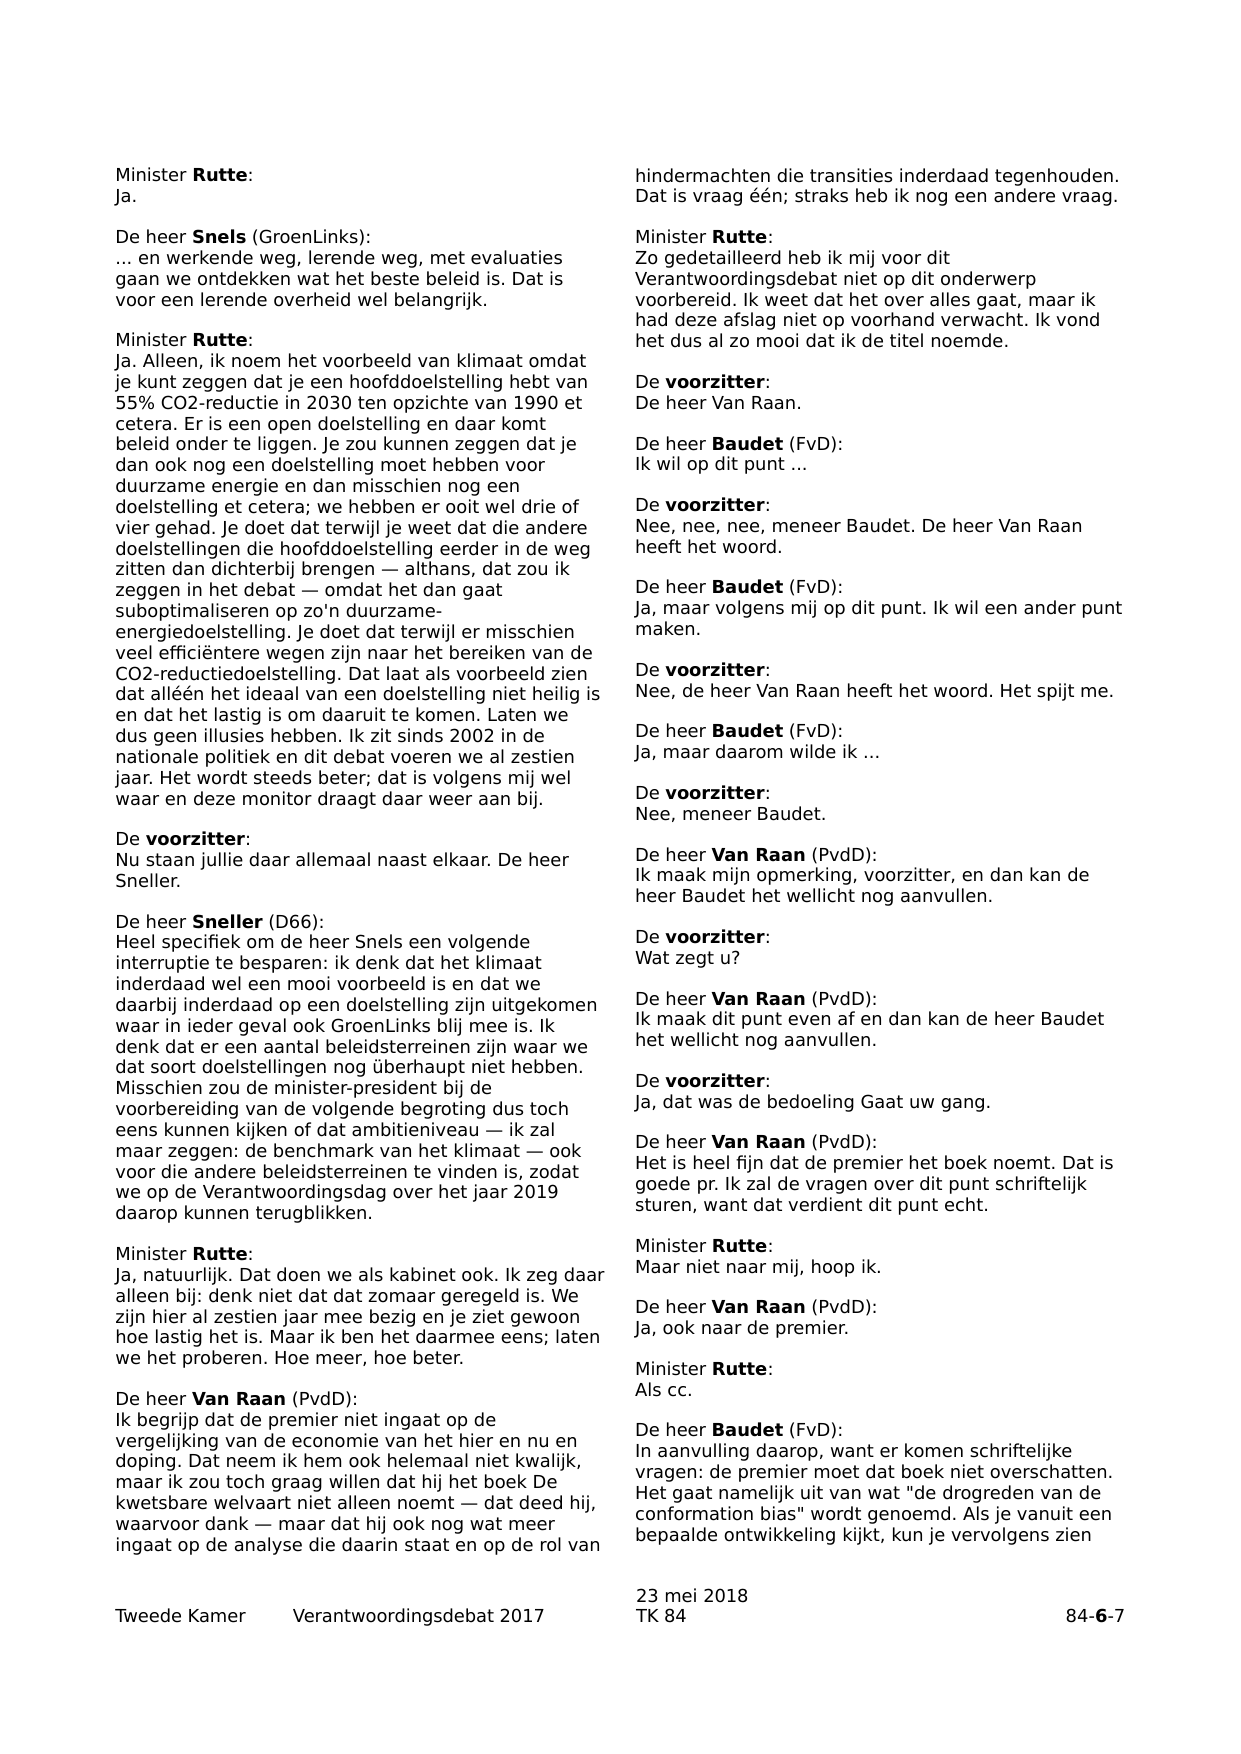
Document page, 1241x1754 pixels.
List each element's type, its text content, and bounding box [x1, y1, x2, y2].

text In aanvulling daarop, want er komen schriftelijke vragen: de premier moet dat boek niet overschatten. Het gaat namelijk uit van wat "de drogreden van de conformation bias" wordt genoemd. Als je vanuit een bepaalde ontwikkeling kijkt, kun je vervolgens zien [635, 1441, 1125, 1545]
text Minister Rutte: [115, 330, 605, 351]
text Nu staan jullie daar allemaal naast elkaar. De heer Sneller. [115, 850, 605, 892]
text Nee, de heer Van Raan heeft het woord. Het spijt me. [635, 681, 1125, 701]
text Ik wil op dit punt ... [635, 454, 1125, 475]
text Ik begrijp dat de premier niet ingaat op de vergelijking van de economie van het hier en nu en doping. Dat neem ik hem ook helemaal niet kwalijk, maar ik zou toch graag willen dat hij het boek De kwetsbare welvaart niet alleen noemt — dat deed hij, waarvoor dank — maar dat hij ook nog wat meer ingaat op de analyse die daarin staat en op de rol van [115, 1409, 605, 1555]
text De heer Van Raan (PvdD): [635, 844, 1125, 865]
text Ja, dat was de bedoeling Gaat uw gang. [635, 1092, 1125, 1112]
text Ja. Alleen, ik noem het voorbeeld van klimaat omdat je kunt zeggen dat je een hoofddoelstelling hebt van 55% CO2-reductie in 2030 ten opzichte van 1990 et cetera. Er is een open doelstelling en daar komt beleid onder te liggen. Je zou kunnen zeggen dat je dan ook nog een doelstelling moet hebben voor duurzame energie en dan misschien nog een doelstelling et cetera; we hebben er ooit wel drie of vier gehad. Je doet dat terwijl je weet dat die andere doelstellingen die hoofddoelstelling eerder in de weg zitten dan dichterbij brengen — althans, dat zou ik zeggen in het debat — omdat het dan gaat suboptimaliseren op zo'n duurzame-energiedoelstelling. Je doet dat terwijl er misschien veel efficiëntere wegen zijn naar het bereiken van de CO2-reductiedoelstelling. Dat laat als voorbeeld zien dat alléén het ideaal van een doelstelling niet heilig is en dat het lastig is om daaruit te komen. Laten we dus geen illusies hebben. Ik zit sinds 2002 in de nationale politiek en dit debat voeren we al zestien jaar. Het wordt steeds beter; dat is volgens mij wel waar en deze monitor draagt daar weer aan bij. [115, 351, 605, 809]
text hindermachten die transities inderdaad tegenhouden. Dat is vraag één; straks heb ik nog een andere vraag. [635, 165, 1125, 207]
text De voorzitter: [115, 829, 605, 850]
text Zo gedetailleerd heb ik mij voor dit Verantwoordingsdebat niet op dit onderwerp voorbereid. Ik weet dat het over alles gaat, maar ik had deze afslag niet op voorhand verwacht. Ik vond het dus al zo mooi dat ik de titel noemde. [635, 248, 1125, 352]
text De heer Sneller (D66): [115, 912, 605, 932]
text Minister Rutte: [635, 1236, 1125, 1256]
text De heer Baudet (FvD): [635, 577, 1125, 598]
text De heer Baudet (FvD): [635, 433, 1125, 454]
text Ja, ook naar de premier. [635, 1318, 1125, 1339]
text De heer Van Raan (PvdD): [635, 1297, 1125, 1318]
text Nee, nee, nee, meneer Baudet. De heer Van Raan heeft het woord. [635, 516, 1125, 557]
text Ja. [115, 186, 605, 207]
text Het is heel fijn dat de premier het boek noemt. Dat is goede pr. Ik zal de vragen over dit punt schriftelijk sturen, want dat verdient dit punt echt. [635, 1153, 1125, 1216]
text De heer Van Raan (PvdD): [635, 1132, 1125, 1153]
text Heel specifiek om de heer Snels een volgende interruptie te besparen: ik denk dat het klimaat inderdaad wel een mooi voorbeeld is en dat we daarbij inderdaad op een doelstelling zijn uitgekomen waar in ieder geval ook GroenLinks blij mee is. Ik denk dat er een aantal beleidsterreinen zijn waar we dat soort doelstellingen nog überhaupt niet hebben. Misschien zou de minister-president bij de voorbereiding van de volgende begroting dus toch eens kunnen kijken of dat ambitieniveau — ik zal maar zeggen: de benchmark van het klimaat — ook voor die andere beleidsterreinen te vinden is, zodat we op de Verantwoordingsdag over het jaar 2019 daarop kunnen terugblikken. [115, 932, 605, 1224]
text De voorzitter: [635, 495, 1125, 516]
text De voorzitter: [635, 372, 1125, 393]
text De heer Baudet (FvD): [635, 1420, 1125, 1441]
text De heer Van Raan (PvdD): [115, 1389, 605, 1409]
text Ik maak mijn opmerking, voorzitter, en dan kan de heer Baudet het wellicht nog aanvullen. [635, 865, 1125, 907]
text Als cc. [635, 1379, 1125, 1400]
text Ja, maar daarom wilde ik ... [635, 742, 1125, 763]
text De heer Van Raan. [635, 393, 1125, 413]
text Ik maak dit punt even af en dan kan de heer Baudet het wellicht nog aanvullen. [635, 1009, 1125, 1051]
text Minister Rutte: [635, 1359, 1125, 1379]
text Minister Rutte: [115, 1244, 605, 1265]
text De heer Baudet (FvD): [635, 721, 1125, 742]
text Wat zegt u? [635, 948, 1125, 968]
text De voorzitter: [635, 1071, 1125, 1092]
text Minister Rutte: [115, 165, 605, 186]
text De heer Snels (GroenLinks): [115, 227, 605, 248]
text Ja, natuurlijk. Dat doen we als kabinet ook. Ik zeg daar alleen bij: denk niet dat dat zomaar geregeld is. We zijn hier al zestien jaar mee bezig en je ziet gewoon hoe lastig het is. Maar ik ben het daarmee eens; laten we het proberen. Hoe meer, hoe beter. [115, 1265, 605, 1369]
text ... en werkende weg, lerende weg, met evaluaties gaan we ontdekken wat het beste beleid is. Dat is voor een lerende overheid wel belangrijk. [115, 248, 605, 310]
text Nee, meneer Baudet. [635, 804, 1125, 824]
text De voorzitter: [635, 660, 1125, 681]
text De voorzitter: [635, 927, 1125, 948]
text De heer Van Raan (PvdD): [635, 988, 1125, 1009]
text De voorzitter: [635, 783, 1125, 804]
text Minister Rutte: [635, 227, 1125, 248]
text Ja, maar volgens mij op dit punt. Ik wil een ander punt maken. [635, 598, 1125, 640]
text Maar niet naar mij, hoop ik. [635, 1256, 1125, 1277]
